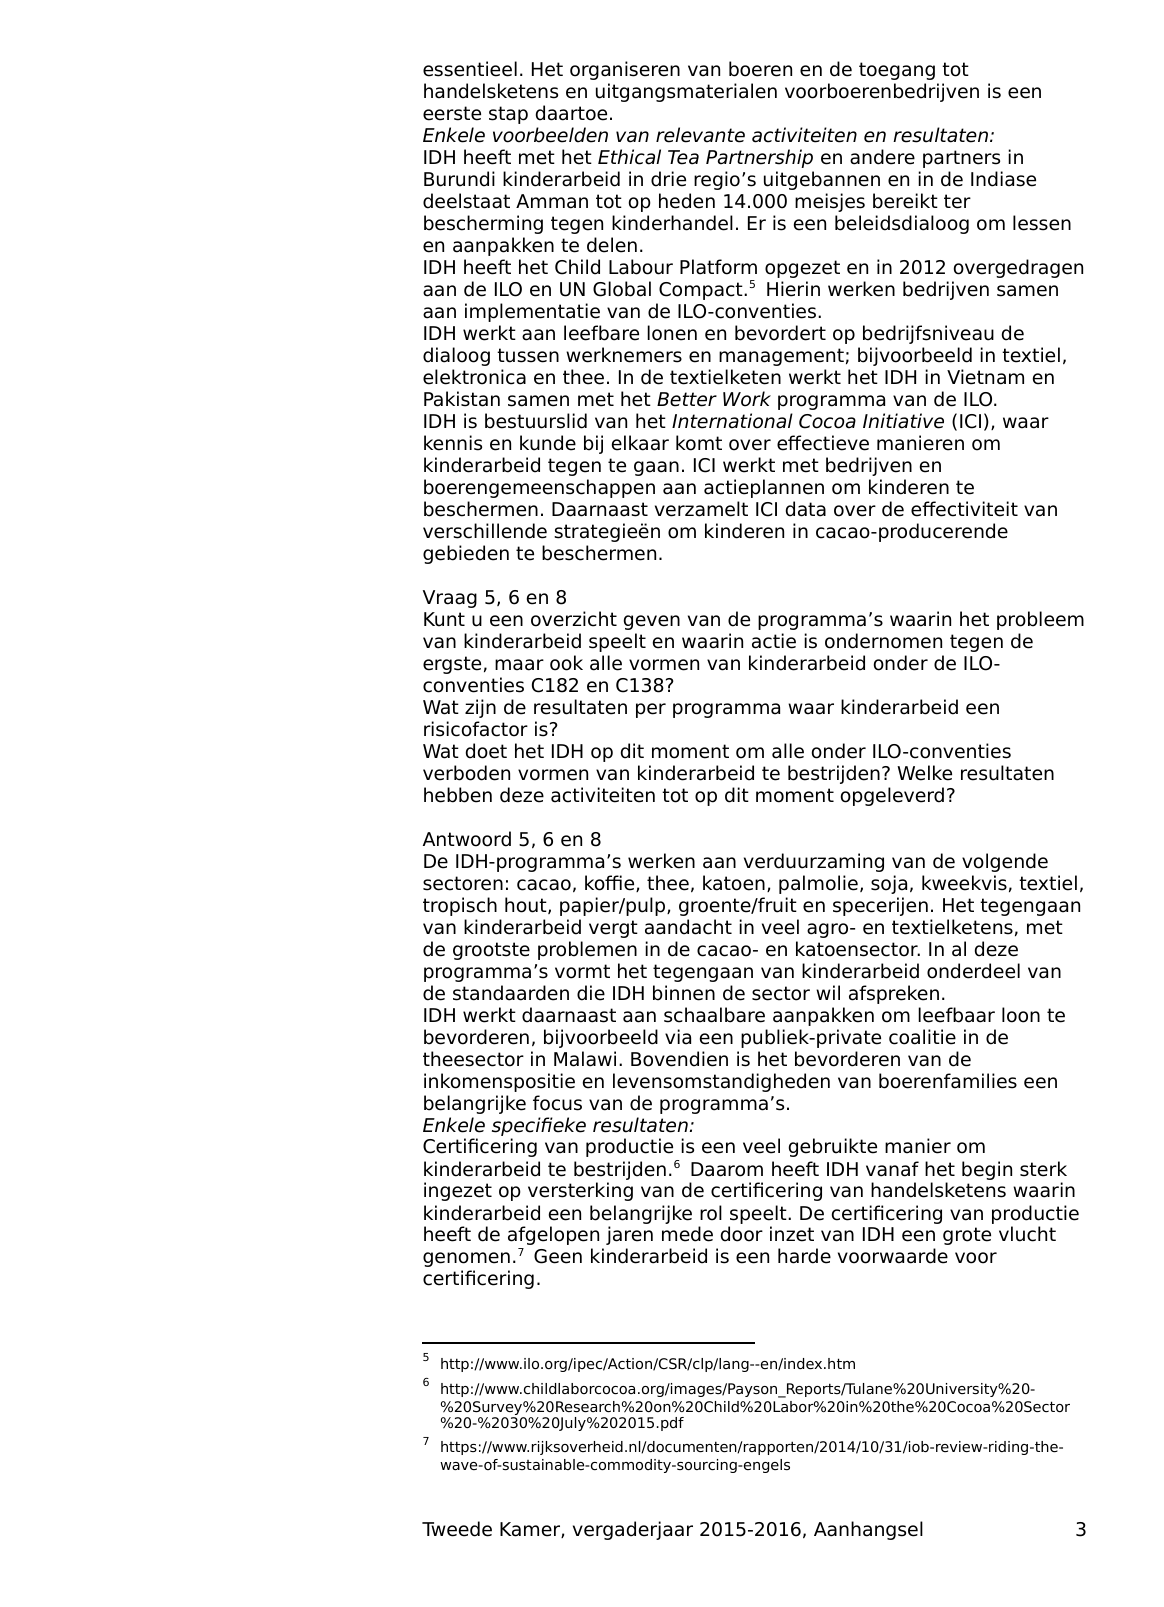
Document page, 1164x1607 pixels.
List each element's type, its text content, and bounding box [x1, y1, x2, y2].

text Enkele specifieke resultaten: [422, 1114, 1087, 1136]
text Certificering van productie is een veel gebruikte manier om kinderarbeid te bestrijden. Daarom heeft IDH vanaf het begin sterk ingezet op versterking van de certificering van handelsketens waarin kinderarbeid een belangrijke rol speelt. De certificering van productie heeft de afgelopen jaren mede door inzet van IDH een grote vlucht genomen. Geen kinderarbeid is een harde voorwaarde voor certificering. [422, 1136, 1087, 1290]
text https://www.rijksoverheid.nl/documenten/rapporten/2014/10/31/iob-review-riding-the-wave-of-sustainable-commodity-sourcing-engels [422, 1435, 1087, 1474]
text Kunt u een overzicht geven van de programma’s waarin het probleem van kinderarbeid speelt en waarin actie is ondernomen tegen de ergste, maar ook alle vormen van kinderarbeid onder de ILO-conventies C182 en C138? [422, 609, 1087, 697]
text Antwoord 5, 6 en 8 [422, 829, 1087, 851]
text IDH is bestuurslid van het International Cocoa Initiative (ICI), waar kennis en kunde bij elkaar komt over effectieve manieren om kinderarbeid tegen te gaan. ICI werkt met bedrijven en boerengemeenschappen aan actieplannen om kinderen te beschermen. Daarnaast verzamelt ICI data over de effectiviteit van verschillende strategieën om kinderen in cacao-producerende gebieden te beschermen. [422, 411, 1087, 564]
text Enkele voorbeelden van relevante activiteiten en resultaten: [422, 125, 1087, 147]
text Wat zijn de resultaten per programma waar kinderarbeid een risicofactor is? [422, 697, 1087, 741]
text IDH werkt aan leefbare lonen en bevordert op bedrijfsniveau de dialoog tussen werknemers en management; bijvoorbeeld in textiel, elektronica en thee. In de textielketen werkt het IDH in Vietnam en Pakistan samen met het Better Work programma van de ILO. [422, 323, 1087, 411]
text essentieel. Het organiseren van boeren en de toegang tot handelsketens en uitgangsmaterialen voorboerenbedrijven is een eerste stap daartoe. [422, 59, 1087, 125]
text IDH heeft met het Ethical Tea Partnership en andere partners in Burundi kinderarbeid in drie regio’s uitgebannen en in de Indiase deelstaat Amman tot op heden 14.000 meisjes bereikt ter bescherming tegen kinderhandel. Er is een beleidsdialoog om lessen en aanpakken te delen. [422, 147, 1087, 257]
text http://www.childlaborcocoa.org/images/Payson_Reports/Tulane%20University%20-%20Survey%20Research%20on%20Child%20Labor%20in%20the%20Cocoa%20Sector%20-%2030%20July%202015.pdf [422, 1377, 1087, 1432]
text IDH heeft het Child Labour Platform opgezet en in 2012 overgedragen aan de ILO en UN Global Compact. Hierin werken bedrijven samen aan implementatie van de ILO-conventies. [422, 257, 1087, 323]
text Vraag 5, 6 en 8 [422, 587, 1087, 609]
text Wat doet het IDH op dit moment om alle onder ILO-conventies verboden vormen van kinderarbeid te bestrijden? Welke resultaten hebben deze activiteiten tot op dit moment opgeleverd? [422, 741, 1087, 807]
text http://www.ilo.org/ipec/Action/CSR/clp/lang--en/index.htm [422, 1352, 1087, 1374]
text De IDH-programma’s werken aan verduurzaming van de volgende sectoren: cacao, koffie, thee, katoen, palmolie, soja, kweekvis, textiel, tropisch hout, papier/pulp, groente/fruit en specerijen. Het tegengaan van kinderarbeid vergt aandacht in veel agro- en textielketens, met de grootste problemen in de cacao- en katoensector. In al deze programma’s vormt het tegengaan van kinderarbeid onderdeel van de standaarden die IDH binnen de sector wil afspreken. [422, 851, 1087, 1004]
text IDH werkt daarnaast aan schaalbare aanpakken om leefbaar loon te bevorderen, bijvoorbeeld via een publiek-private coalitie in de theesector in Malawi. Bovendien is het bevorderen van de inkomenspositie en levensomstandigheden van boerenfamilies een belangrijke focus van de programma’s. [422, 1004, 1087, 1114]
